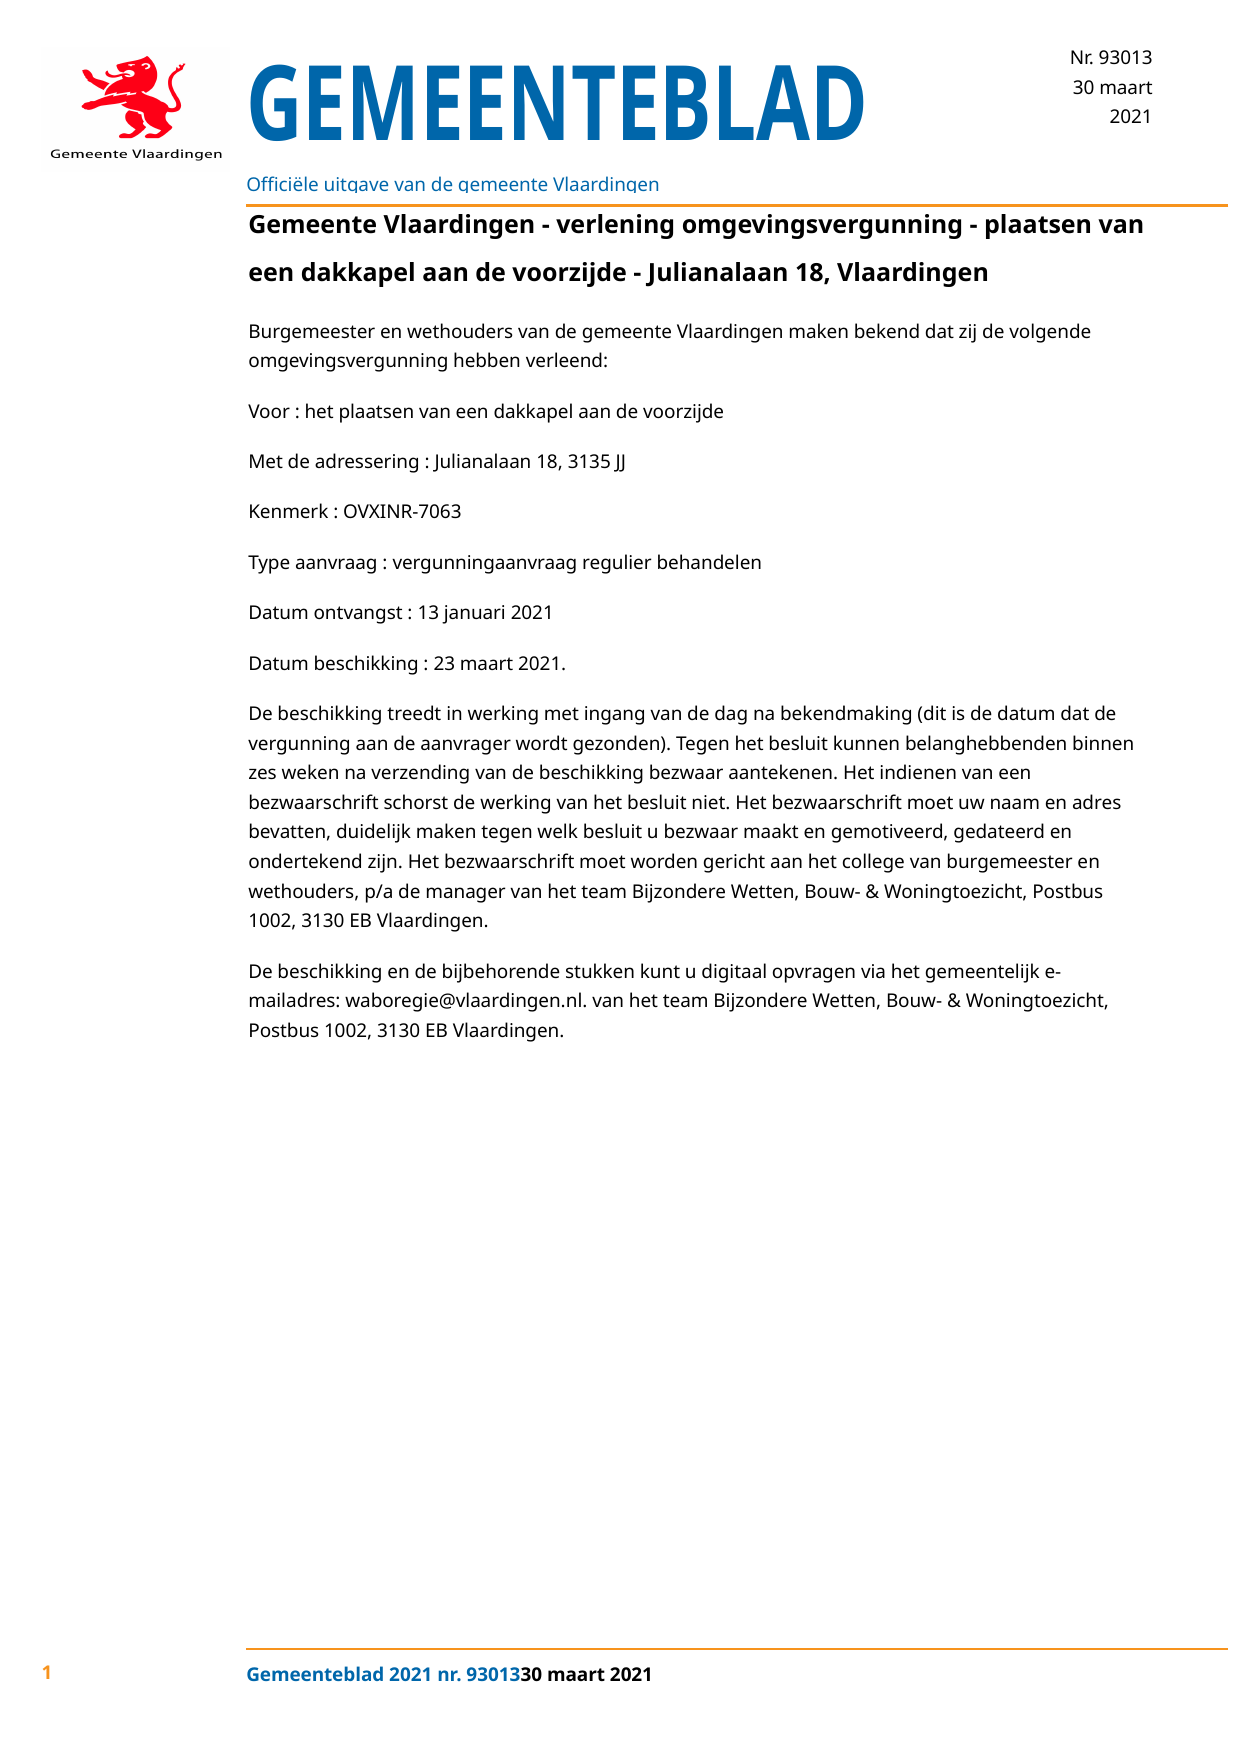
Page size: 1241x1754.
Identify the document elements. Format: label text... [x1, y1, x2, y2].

text Voor : het plaatsen van een dakkapel aan de voorzijde [248, 398, 1152, 424]
text De beschikking en de bijbehorende stukken kunt u digitaal opvragen via het gemeentelijk e-mailadres: waboregie@vlaardingen.nl. van het team Bijzondere Wetten, Bouw- & Woningtoezicht, Postbus 1002, 3130 EB Vlaardingen. [248, 958, 1152, 1043]
text Datum ontvangst : 13 januari 2021 [248, 599, 1152, 625]
text Burgemeester en wethouders van de gemeente Vlaardingen maken bekend dat zij de volgende omgevingsvergunning hebben verleend: [248, 318, 1152, 373]
text Gemeente Vlaardingen - verlening omgevingsvergunning - plaatsen van een dakkapel aan de voorzijde - Julianalaan 18, Vlaardingen [248, 207, 1152, 288]
text Kenmerk : OVXINR-7063 [248, 499, 1152, 524]
text Met de adressering : Julianalaan 18, 3135 JJ [248, 448, 1152, 474]
text Type aanvraag : vergunningaanvraag regulier behandelen [248, 549, 1152, 575]
text De beschikking treedt in werking met ingang van de dag na bekendmaking (dit is de datum dat de vergunning aan de aanvrager wordt gezonden). Tegen het besluit kunnen belanghebbenden binnen zes weken na verzending van de beschikking bezwaar aantekenen. Het indienen van een bezwaarschrift schorst de werking van het besluit niet. Het bezwaarschrift moet uw naam en adres bevatten, duidelijk maken tegen welk besluit u bezwaar maakt en gemotiveerd, gedateerd en ondertekend zijn. Het bezwaarschrift moet worden gericht aan het college van burgemeester en wethouders, p/a de manager van het team Bijzondere Wetten, Bouw- & Woningtoezicht, Postbus 1002, 3130 EB Vlaardingen. [248, 700, 1152, 933]
picture [41, 47, 231, 172]
text Datum beschikking : 23 maart 2021. [248, 650, 1152, 676]
